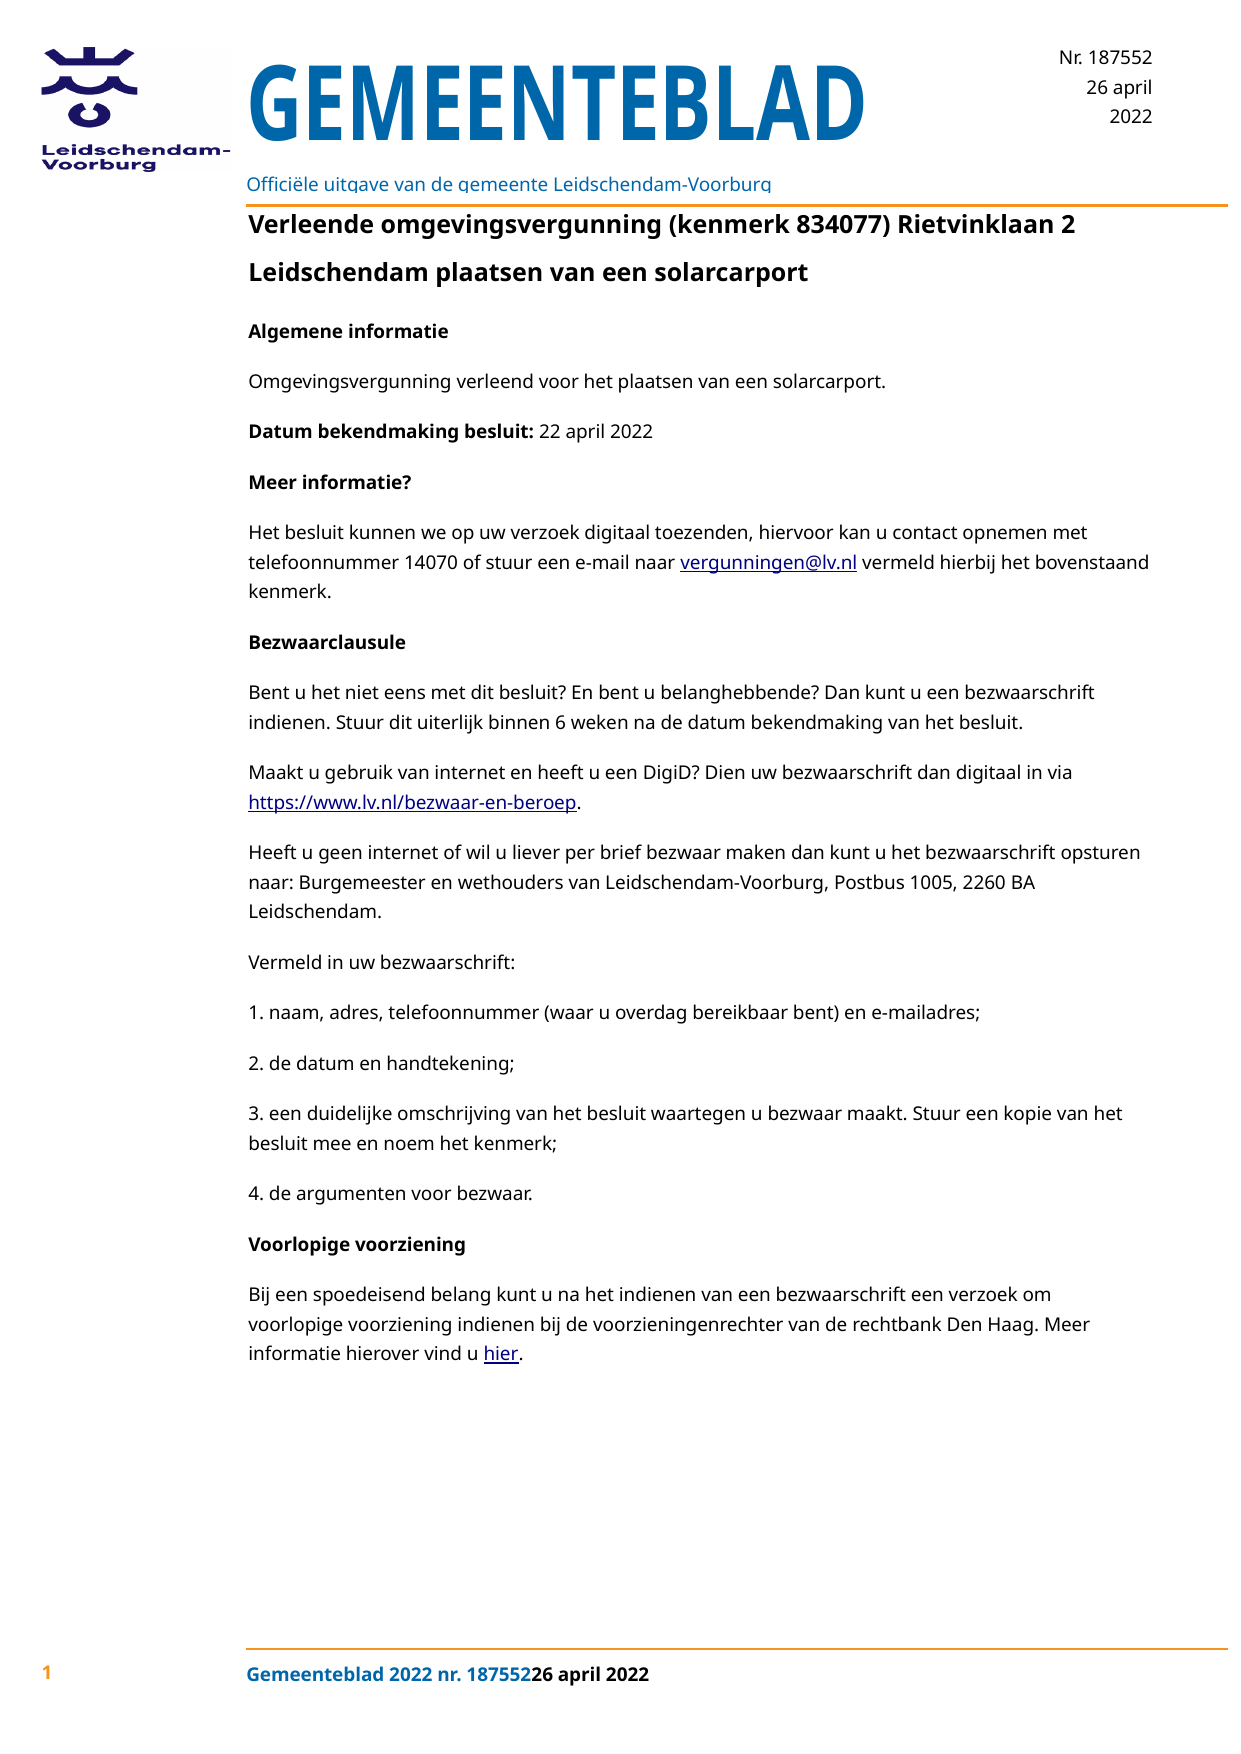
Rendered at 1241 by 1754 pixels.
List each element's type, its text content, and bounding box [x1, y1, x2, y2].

text Meer informatie? [248, 469, 1152, 495]
text Algemene informatie [248, 318, 1152, 344]
text Heeft u geen internet of wil u liever per brief bezwaar maken dan kunt u het bezwaarschrift opsturen naar: Burgemeester en wethouders van Leidschendam-Voorburg, Postbus 1005, 2260 BA Leidschendam. [248, 839, 1152, 924]
text Bij een spoedeisend belang kunt u na het indienen van een bezwaarschrift een verzoek om voorlopige voorziening indienen bij de voorzieningenrechter van de rechtbank Den Haag. Meer informatie hierover vind u hier. [248, 1281, 1152, 1366]
text Datum bekendmaking besluit: 22 april 2022 [248, 419, 1152, 444]
text Maakt u gebruik van internet en heeft u een DigiD? Dien uw bezwaarschrift dan digitaal in via https://www.lv.nl/bezwaar-en-beroep. [248, 759, 1152, 815]
text Het besluit kunnen we op uw verzoek digitaal toezenden, hiervoor kan u contact opnemen met telefoonnummer 14070 of stuur een e-mail naar vergunningen@lv.nl vermeld hierbij het bovenstaand kenmerk. [248, 519, 1152, 604]
picture [41, 47, 231, 172]
text Vermeld in uw bezwaarschrift: [248, 949, 1152, 975]
text Bent u het niet eens met dit besluit? En bent u belanghebbende? Dan kunt u een bezwaarschrift indienen. Stuur dit uiterlijk binnen 6 weken na de datum bekendmaking van het besluit. [248, 679, 1152, 735]
text 4. de argumenten voor bezwaar. [248, 1180, 1152, 1206]
text Bezwaarclausule [248, 629, 1152, 655]
text Voorlopige voorziening [248, 1231, 1152, 1257]
text 1. naam, adres, telefoonnummer (waar u overdag bereikbaar bent) en e-mailadres; [248, 999, 1152, 1025]
text Verleende omgevingsvergunning (kenmerk 834077) Rietvinklaan 2 Leidschendam plaatsen van een solarcarport [248, 207, 1152, 288]
text 2. de datum en handtekening; [248, 1050, 1152, 1076]
text Omgevingsvergunning verleend voor het plaatsen van een solarcarport. [248, 368, 1152, 394]
text 3. een duidelijke omschrijving van het besluit waartegen u bezwaar maakt. Stuur een kopie van het besluit mee en noem het kenmerk; [248, 1100, 1152, 1156]
